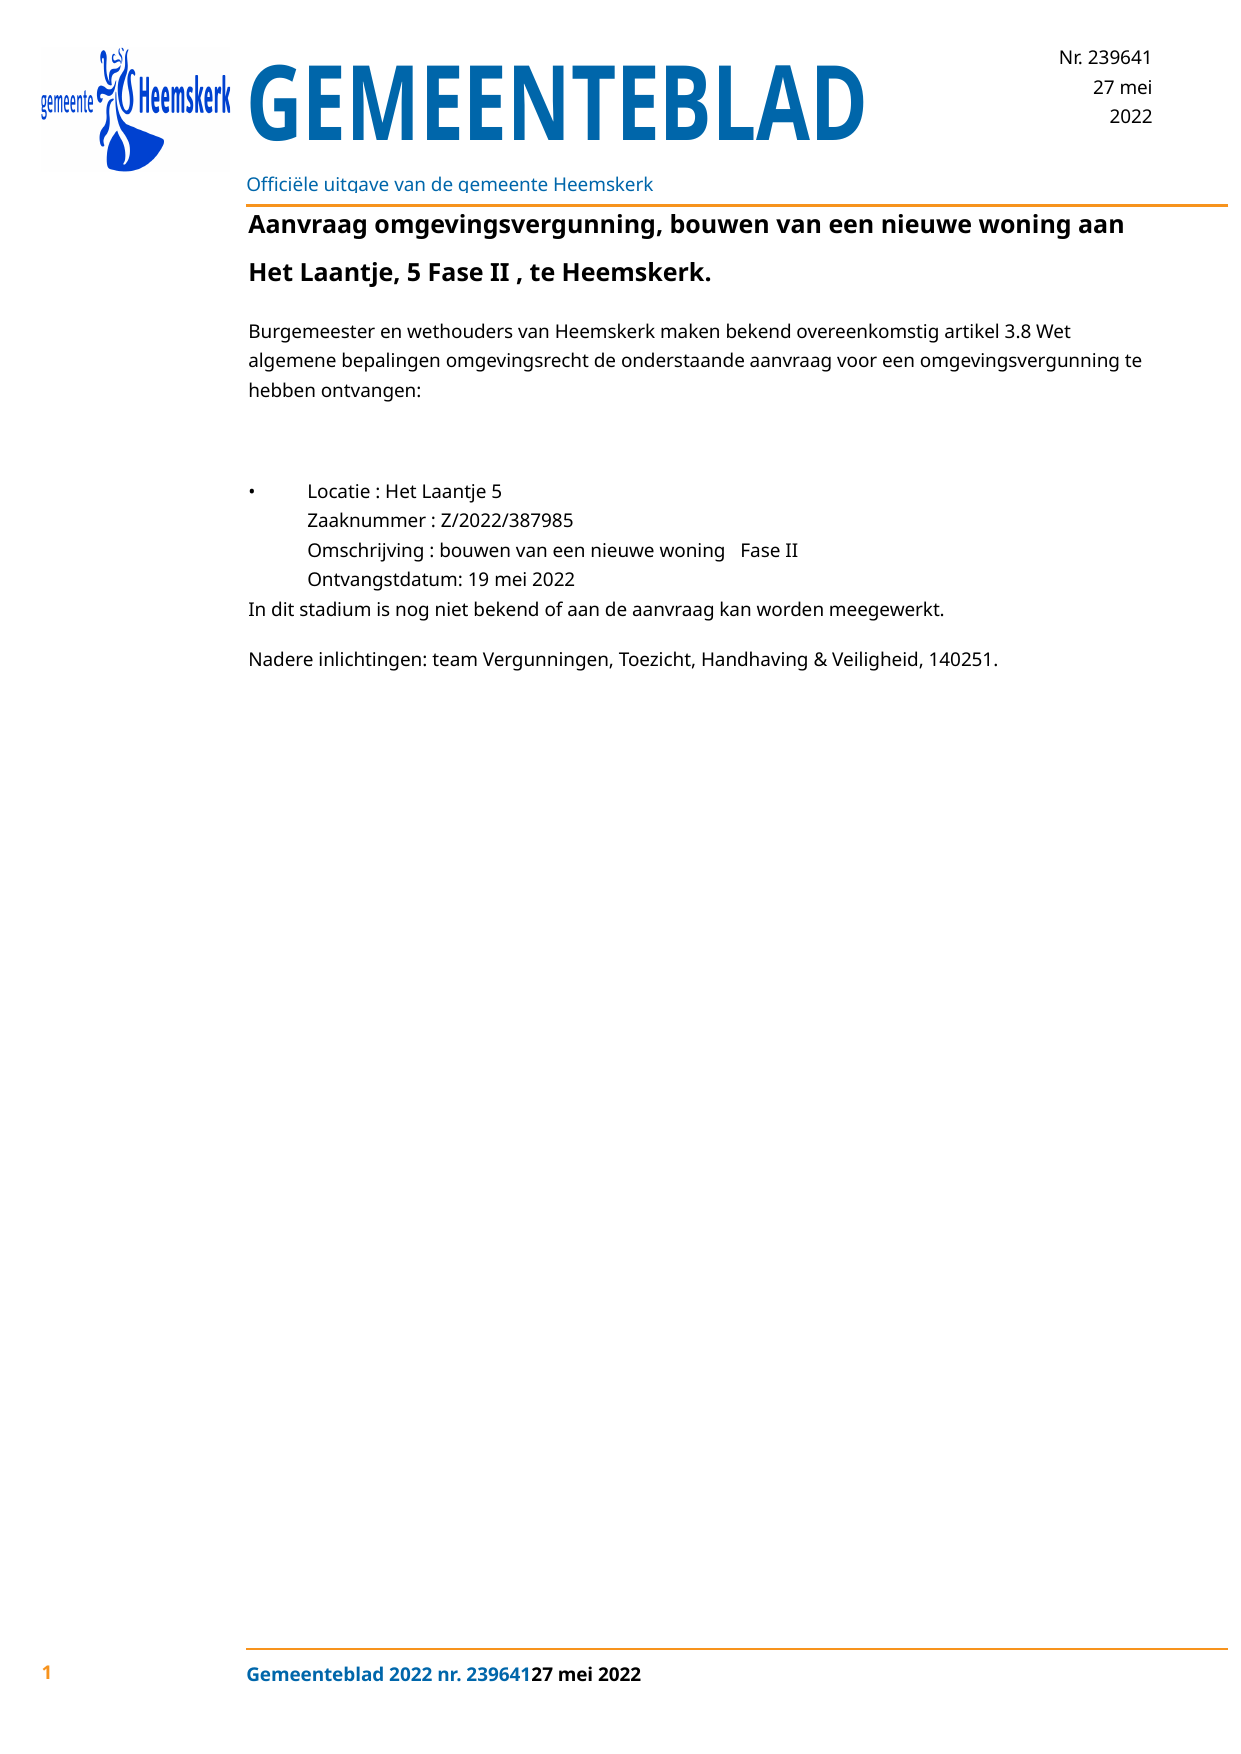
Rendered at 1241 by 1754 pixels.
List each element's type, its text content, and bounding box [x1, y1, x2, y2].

picture [41, 47, 231, 172]
list Omschrijving : bouwen van een nieuwe woning Fase II [248, 537, 1152, 563]
list Locatie : Het Laantje 5 [248, 478, 1152, 504]
list Zaaknummer : Z/2022/387985 [248, 507, 1152, 533]
list Ontvangstdatum: 19 mei 2022 [248, 567, 1152, 592]
text Burgemeester en wethouders van Heemskerk maken bekend overeenkomstig artikel 3.8 Wet algemene bepalingen omgevingsrecht de onderstaande aanvraag voor een omgevingsvergunning te hebben ontvangen: [248, 318, 1152, 403]
text Nadere inlichtingen: team Vergunningen, Toezicht, Handhaving & Veiligheid, 140251. [248, 647, 1152, 672]
text Aanvraag omgevingsvergunning, bouwen van een nieuwe woning aan Het Laantje, 5 Fase II , te Heemskerk. [248, 207, 1152, 288]
text In dit stadium is nog niet bekend of aan de aanvraag kan worden meegewerkt. [248, 596, 1152, 622]
